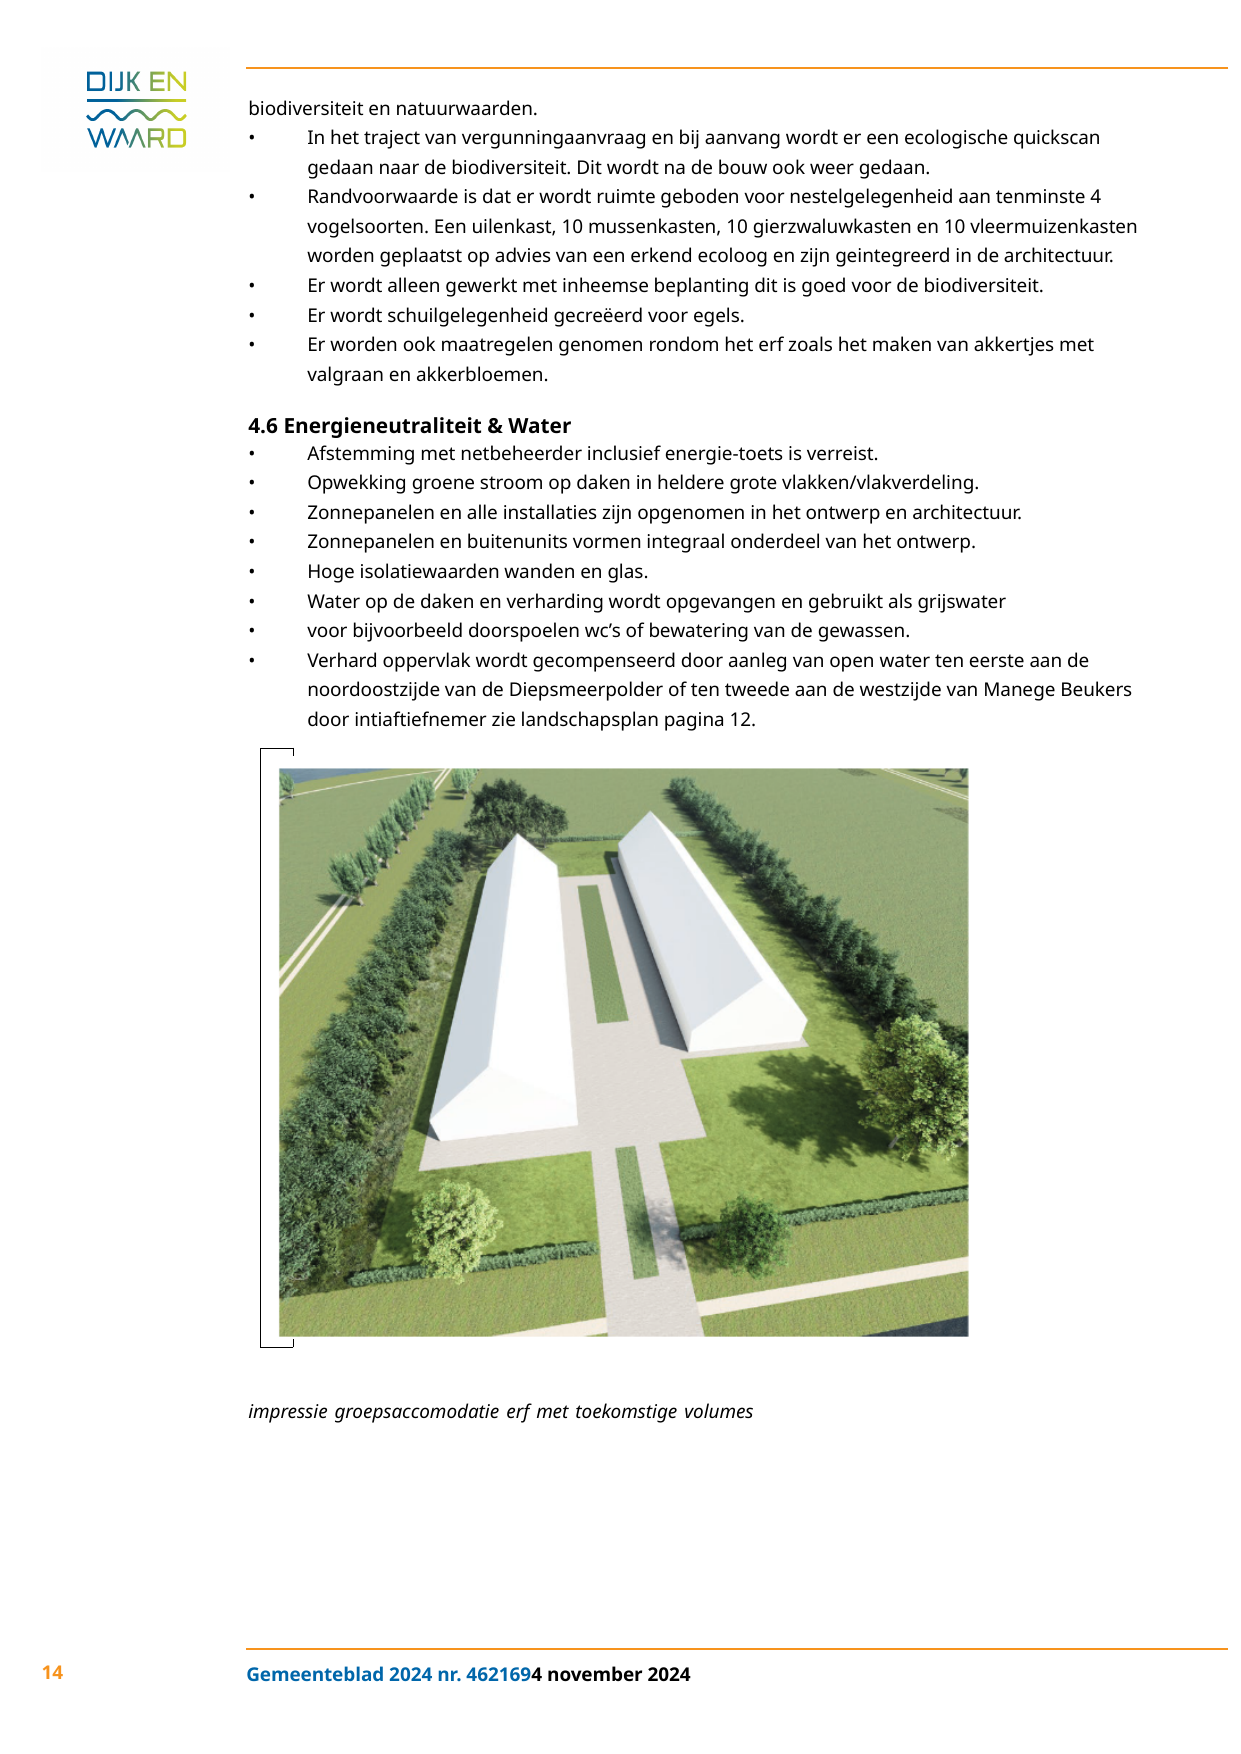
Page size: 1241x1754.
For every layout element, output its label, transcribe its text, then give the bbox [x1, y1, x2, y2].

text impressie groepsaccomodatie erf met toekomstige volumes [248, 1398, 1152, 1424]
picture [268, 756, 978, 1339]
picture [41, 47, 231, 172]
list Hoge isolatiewaarden wanden en glas. [248, 558, 1152, 584]
list Er wordt alleen gewerkt met inheemse beplanting dit is goed voor de biodiversiteit. [248, 272, 1152, 298]
list Zonnepanelen en buitenunits vormen integraal onderdeel van het ontwerp. [248, 529, 1152, 554]
list Afstemming met netbeheerder inclusief energie-toets is verreist. [248, 440, 1152, 466]
list Er wordt schuilgelegenheid gecreëerd voor egels. [248, 302, 1152, 328]
list Verhard oppervlak wordt gecompenseerd door aanleg van open water ten eerste aan de noordoostzijde van de Diepsmeerpolder of ten tweede aan de westzijde van Manege Beukers door intiaftiefnemer zie landschapsplan pagina 12. [248, 647, 1152, 732]
list Zonnepanelen en alle installaties zijn opgenomen in het ontwerp en architectuur. [248, 499, 1152, 525]
text 4.6 Energieneutraliteit & Water [248, 411, 1152, 440]
list Water op de daken en verharding wordt opgevangen en gebruikt als grijswater [248, 588, 1152, 613]
list Randvoorwaarde is dat er wordt ruimte geboden voor nestelgelegenheid aan tenminste 4 vogelsoorten. Een uilenkast, 10 mussenkasten, 10 gierzwaluwkasten en 10 vleermuizenkasten worden geplaatst op advies van een erkend ecoloog en zijn geintegreerd in de architectuur. [248, 183, 1152, 268]
list voor bijvoorbeeld doorspoelen wc’s of bewatering van de gewassen. [248, 617, 1152, 643]
text biodiversiteit en natuurwaarden. [248, 95, 1152, 121]
list Er worden ook maatregelen genomen rondom het erf zoals het maken van akkertjes met valgraan en akkerbloemen. [248, 331, 1152, 387]
list In het traject van vergunningaanvraag en bij aanvang wordt er een ecologische quickscan gedaan naar de biodiversiteit. Dit wordt na de bouw ook weer gedaan. [248, 124, 1152, 180]
list Opwekking groene stroom op daken in heldere grote vlakken/vlakverdeling. [248, 469, 1152, 495]
